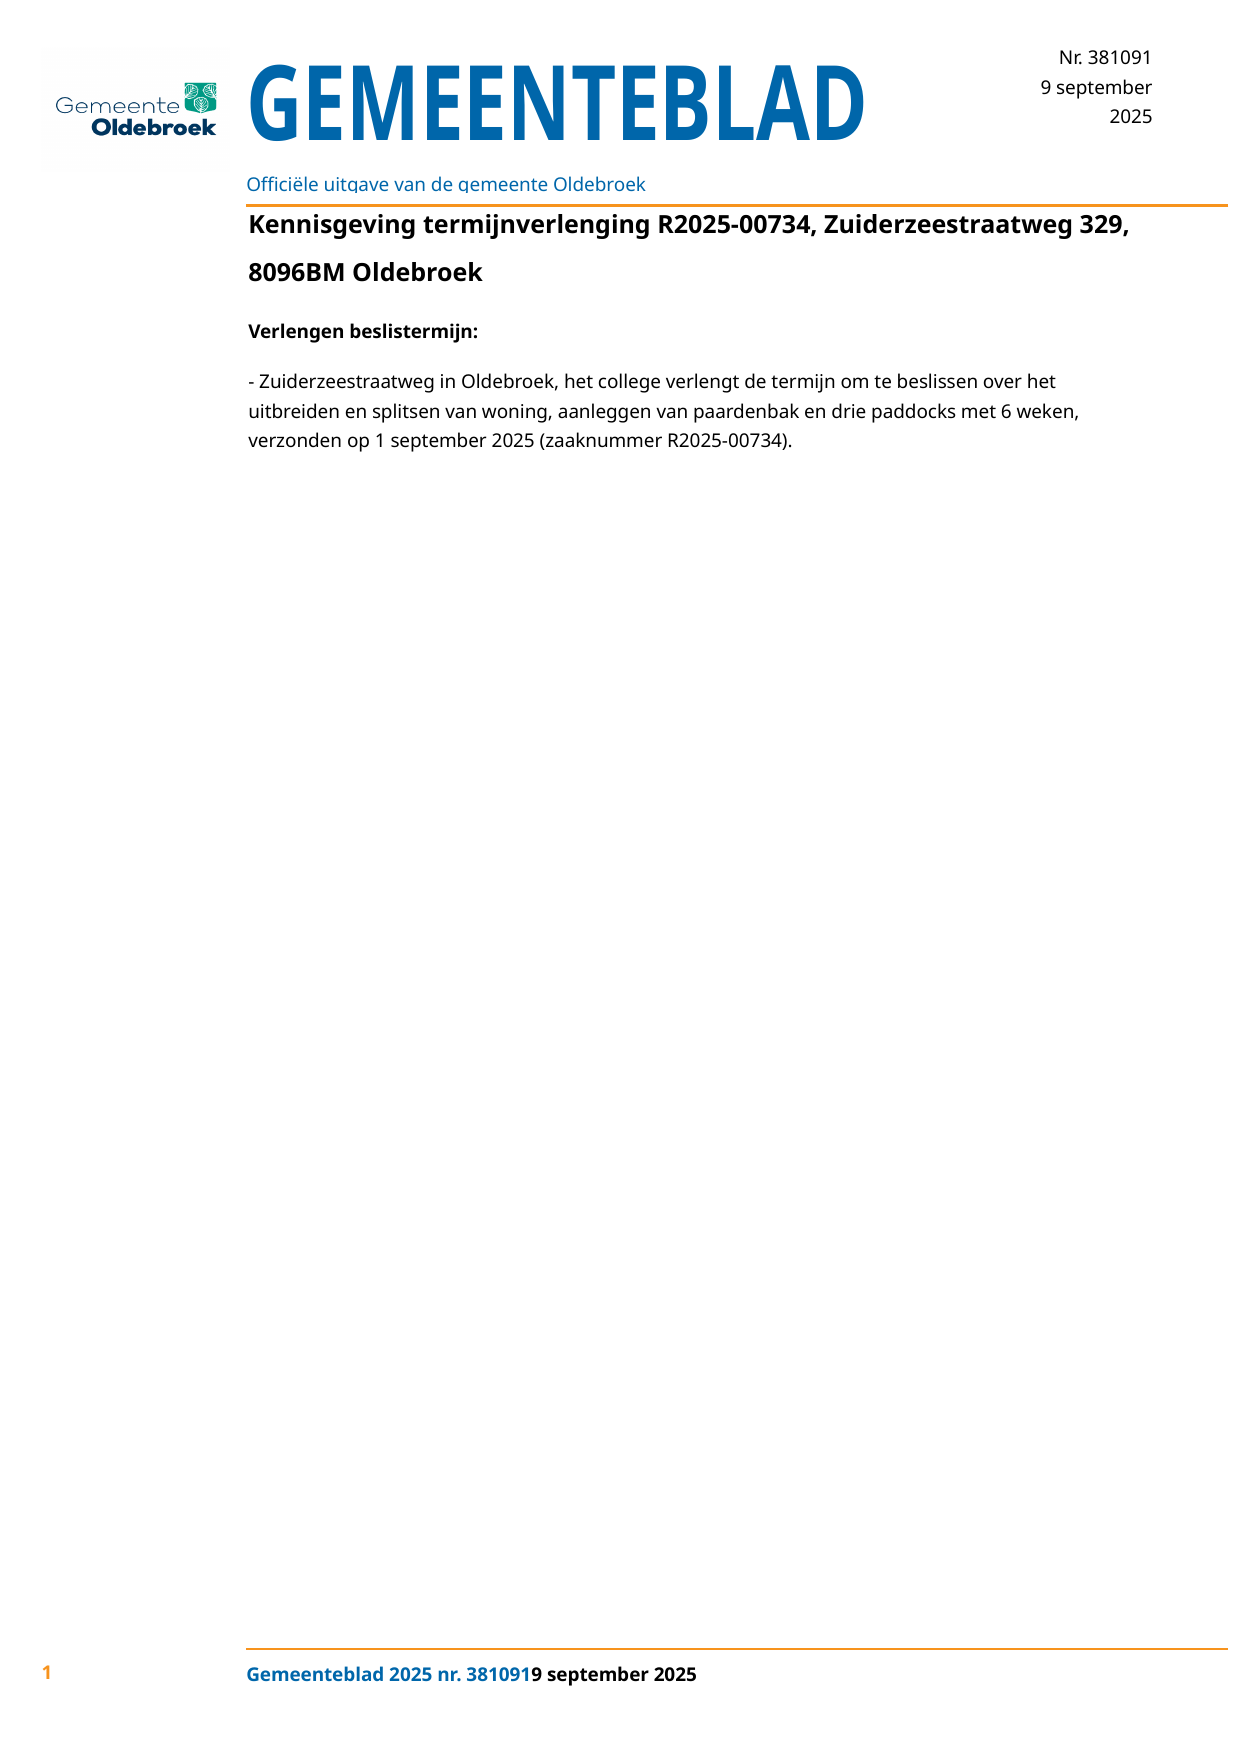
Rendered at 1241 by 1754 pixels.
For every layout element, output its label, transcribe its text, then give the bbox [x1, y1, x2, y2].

text Kennisgeving termijnverlenging R2025-00734, Zuiderzeestraatweg 329, 8096BM Oldebroek [248, 207, 1152, 288]
text Verlengen beslistermijn: [248, 318, 1152, 344]
text - Zuiderzeestraatweg in Oldebroek, het college verlengt de termijn om te beslissen over het uitbreiden en splitsen van woning, aanleggen van paardenbak en drie paddocks met 6 weken, verzonden op 1 september 2025 (zaaknummer R2025-00734). [248, 368, 1152, 453]
picture [41, 47, 231, 172]
